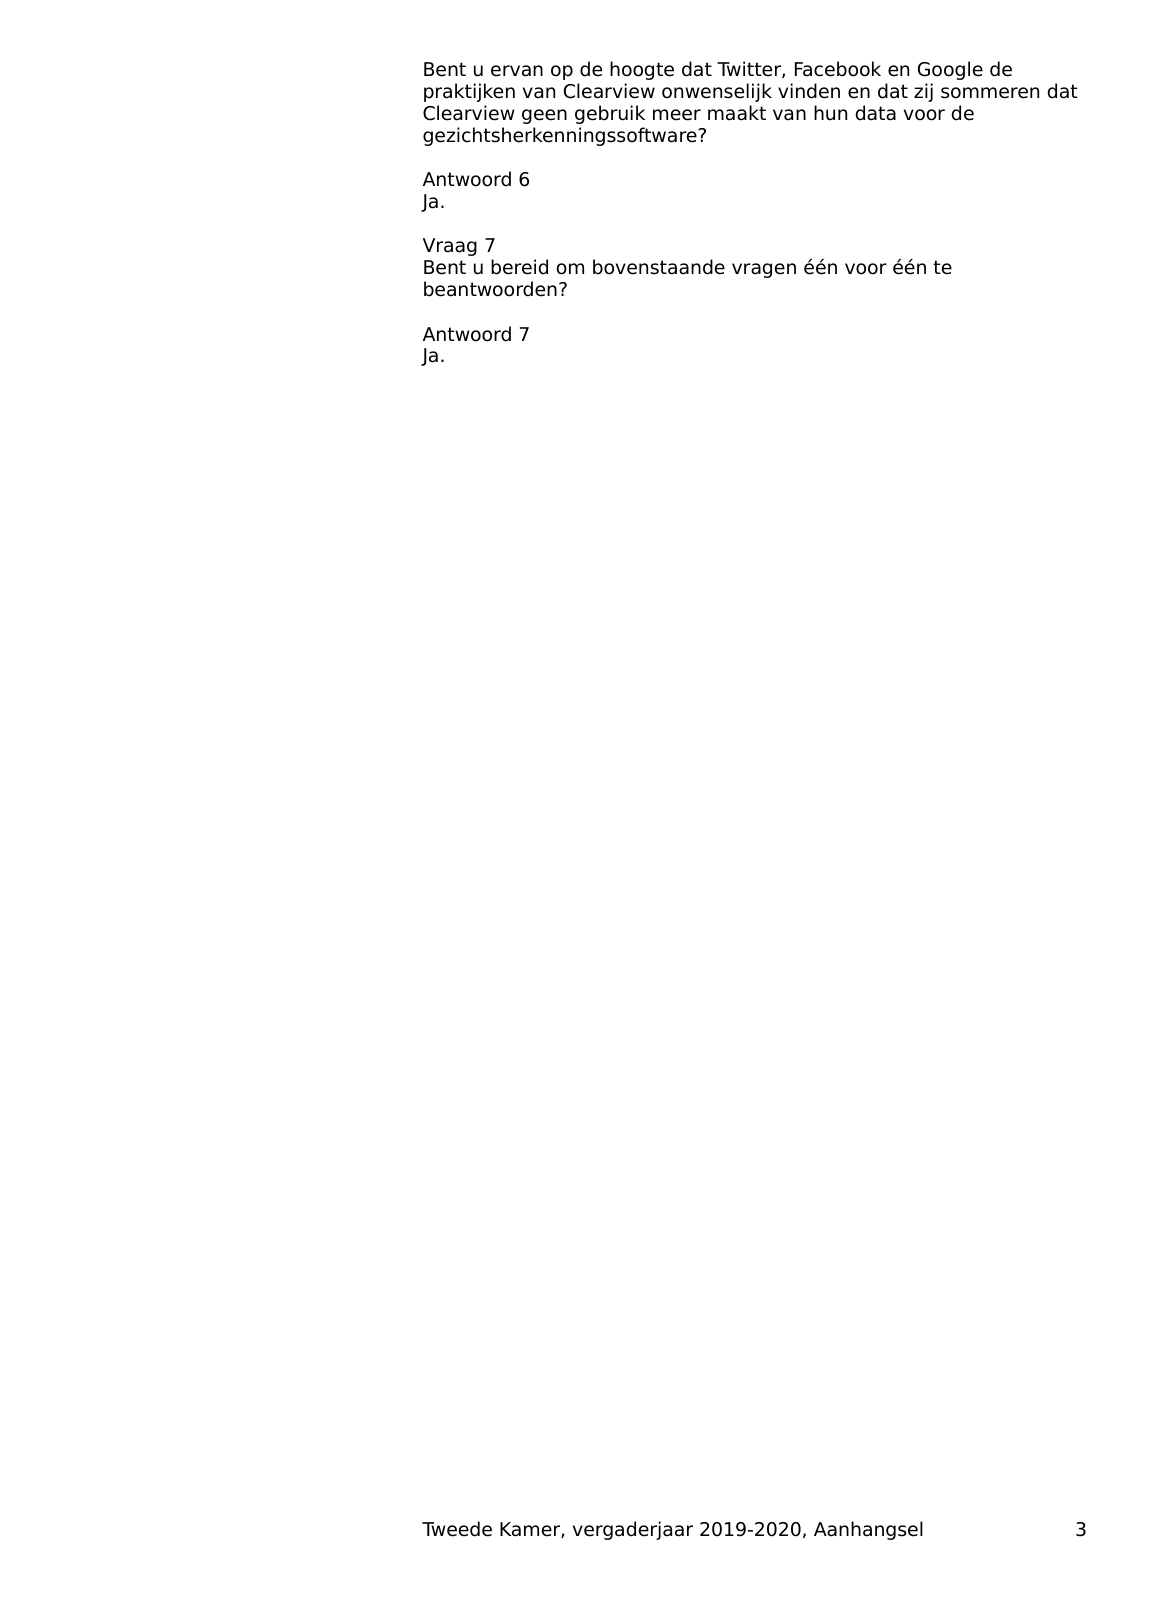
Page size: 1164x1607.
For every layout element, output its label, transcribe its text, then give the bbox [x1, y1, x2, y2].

text Ja. [422, 345, 1087, 367]
text Antwoord 6 [422, 169, 1087, 191]
text Bent u bereid om bovenstaande vragen één voor één te beantwoorden? [422, 257, 1087, 301]
text Bent u ervan op de hoogte dat Twitter, Facebook en Google de praktijken van Clearview onwenselijk vinden en dat zij sommeren dat Clearview geen gebruik meer maakt van hun data voor de gezichtsherkenningssoftware? [422, 59, 1087, 147]
text Ja. [422, 191, 1087, 213]
text Antwoord 7 [422, 323, 1087, 345]
text Vraag 7 [422, 235, 1087, 257]
